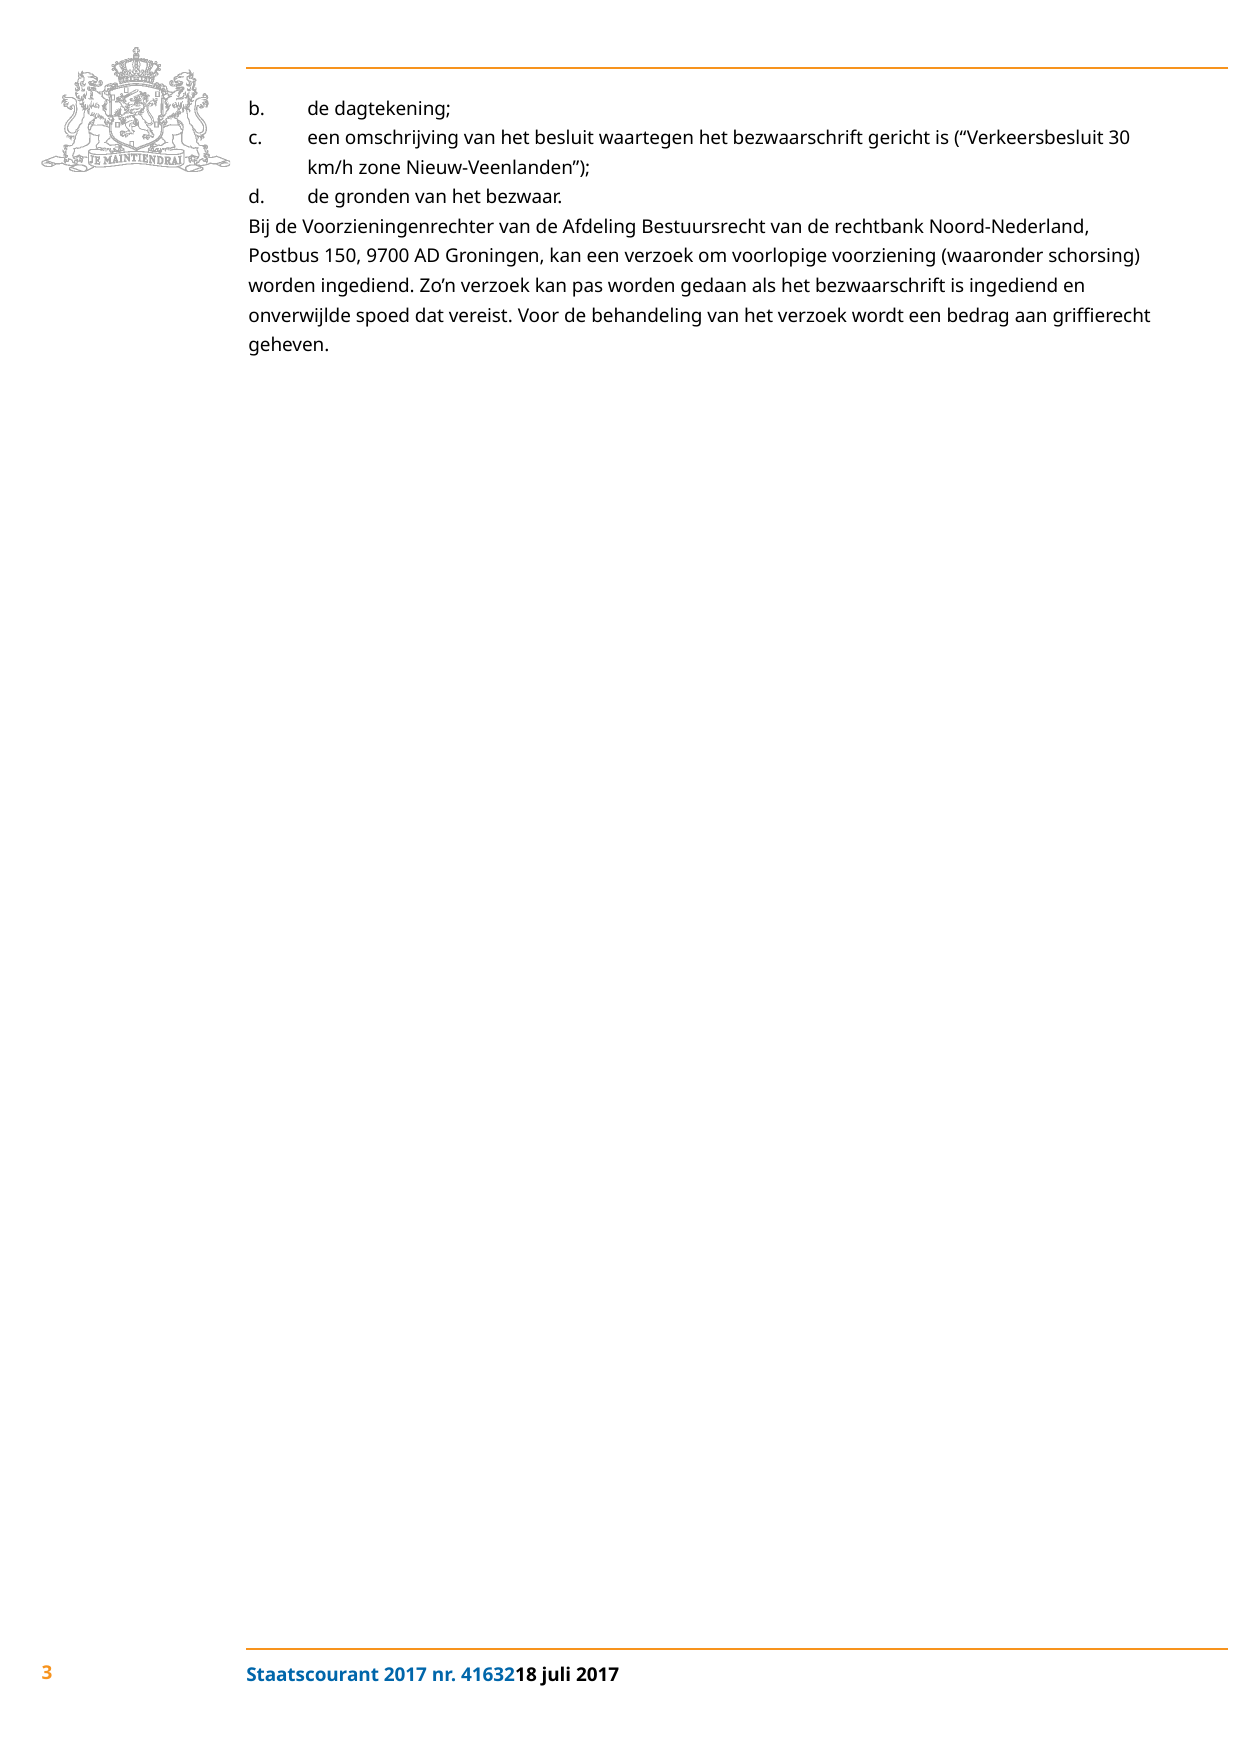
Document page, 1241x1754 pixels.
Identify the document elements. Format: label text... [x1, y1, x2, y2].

list de gronden van het bezwaar. [248, 183, 1152, 209]
list de dagtekening; [248, 95, 1152, 121]
picture [41, 47, 231, 172]
list een omschrijving van het besluit waartegen het bezwaarschrift gericht is (“Verkeersbesluit 30 km/h zone Nieuw-Veenlanden”); [248, 124, 1152, 180]
text Bij de Voorzieningenrechter van de Afdeling Bestuursrecht van de rechtbank Noord-Nederland, Postbus 150, 9700 AD Groningen, kan een verzoek om voorlopige voorziening (waaronder schorsing) worden ingediend. Zo’n verzoek kan pas worden gedaan als het bezwaarschrift is ingediend en onverwijlde spoed dat vereist. Voor de behandeling van het verzoek wordt een bedrag aan griffierecht geheven. [248, 213, 1152, 357]
